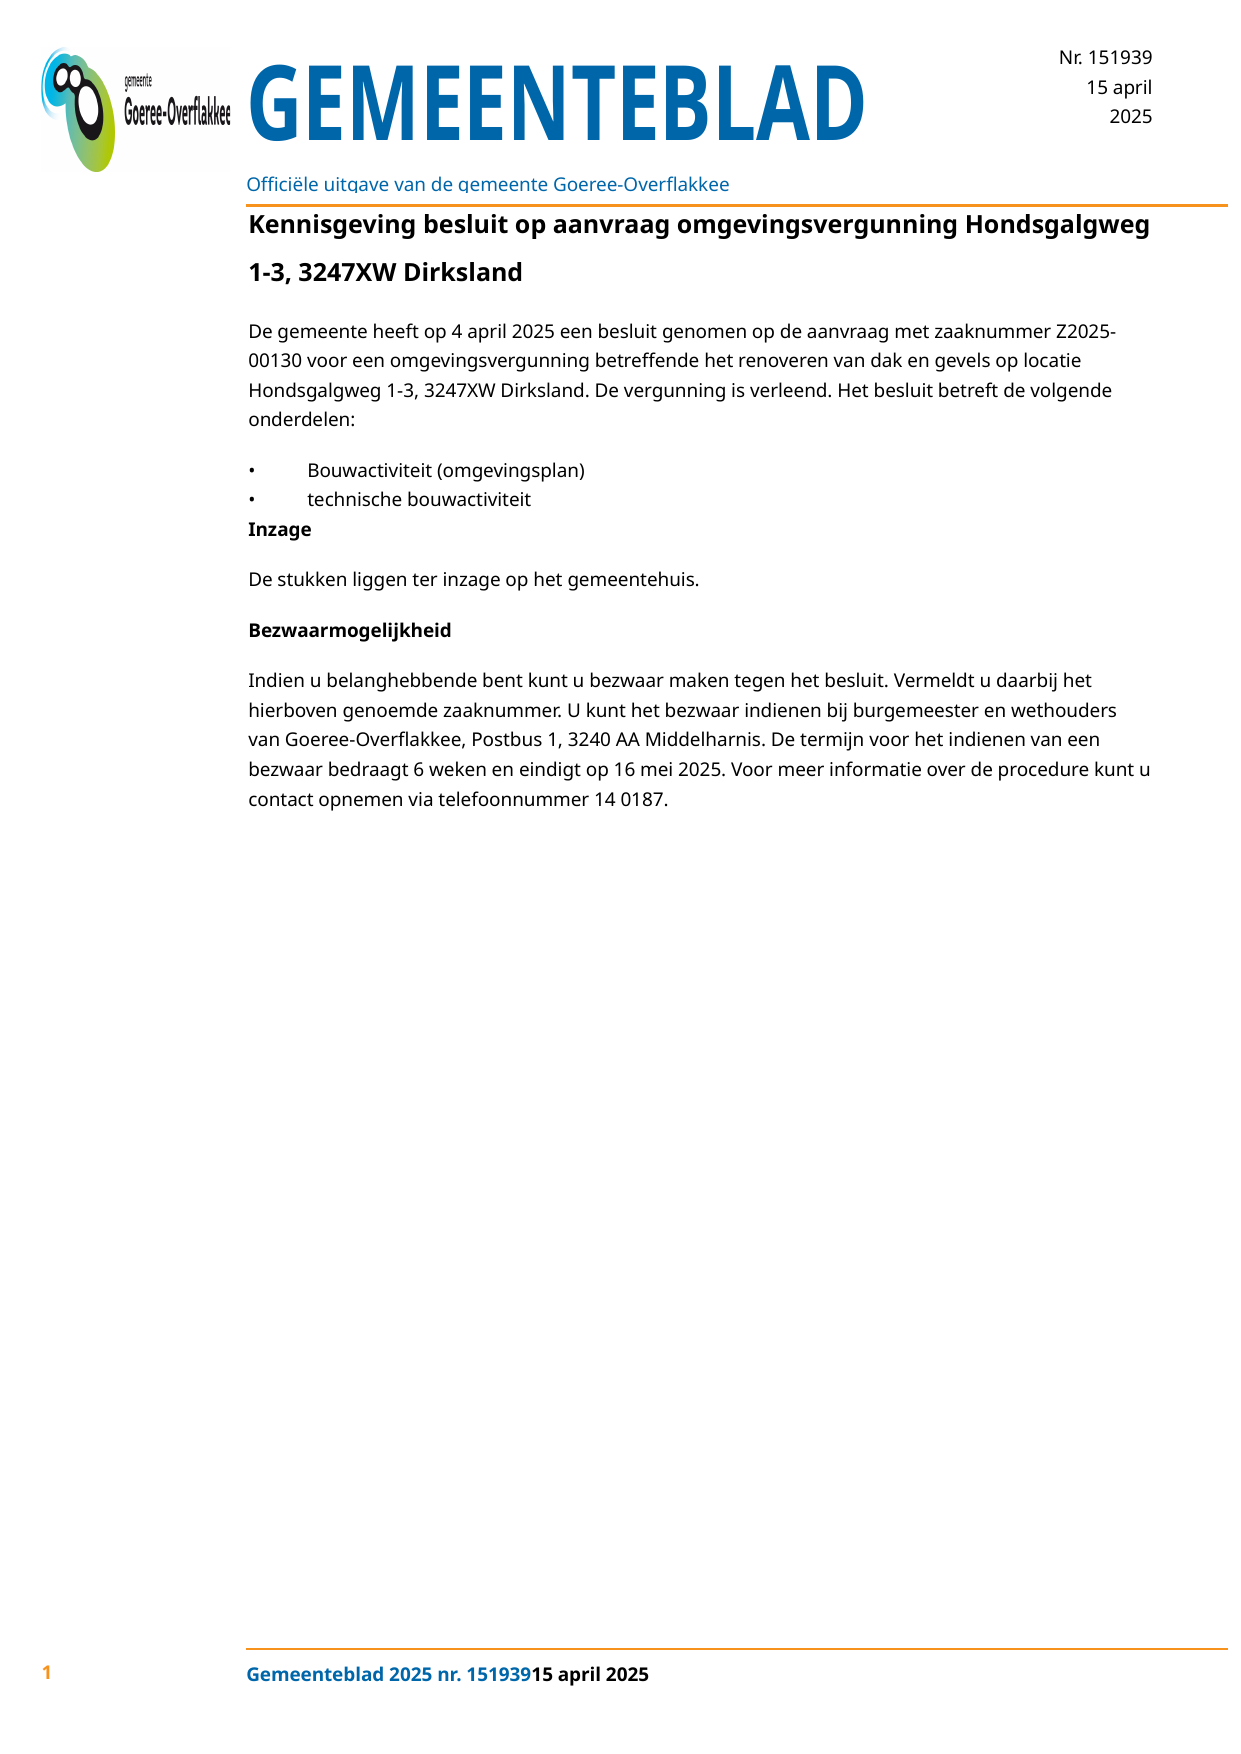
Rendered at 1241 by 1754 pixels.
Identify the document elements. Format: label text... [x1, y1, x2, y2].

text Kennisgeving besluit op aanvraag omgevingsvergunning Hondsgalgweg 1-3, 3247XW Dirksland [248, 207, 1152, 288]
list Bouwactiviteit (omgevingsplan) [248, 457, 1152, 483]
text Inzage [248, 516, 1152, 542]
text Indien u belanghebbende bent kunt u bezwaar maken tegen het besluit. Vermeldt u daarbij het hierboven genoemde zaaknummer. U kunt het bezwaar indienen bij burgemeester en wethouders van Goeree-Overflakkee, Postbus 1, 3240 AA Middelharnis. De termijn voor het indienen van een bezwaar bedraagt 6 weken en eindigt op 16 mei 2025. Voor meer informatie over de procedure kunt u contact opnemen via telefoonnummer 14 0187. [248, 667, 1152, 812]
text De stukken liggen ter inzage op het gemeentehuis. [248, 567, 1152, 592]
text De gemeente heeft op 4 april 2025 een besluit genomen op de aanvraag met zaaknummer Z2025-00130 voor een omgevingsvergunning betreffende het renoveren van dak en gevels op locatie Hondsgalgweg 1-3, 3247XW Dirksland. De vergunning is verleend. Het besluit betreft de volgende onderdelen: [248, 318, 1152, 432]
list technische bouwactiviteit [248, 487, 1152, 512]
text Bezwaarmogelijkheid [248, 617, 1152, 643]
picture [41, 47, 231, 172]
